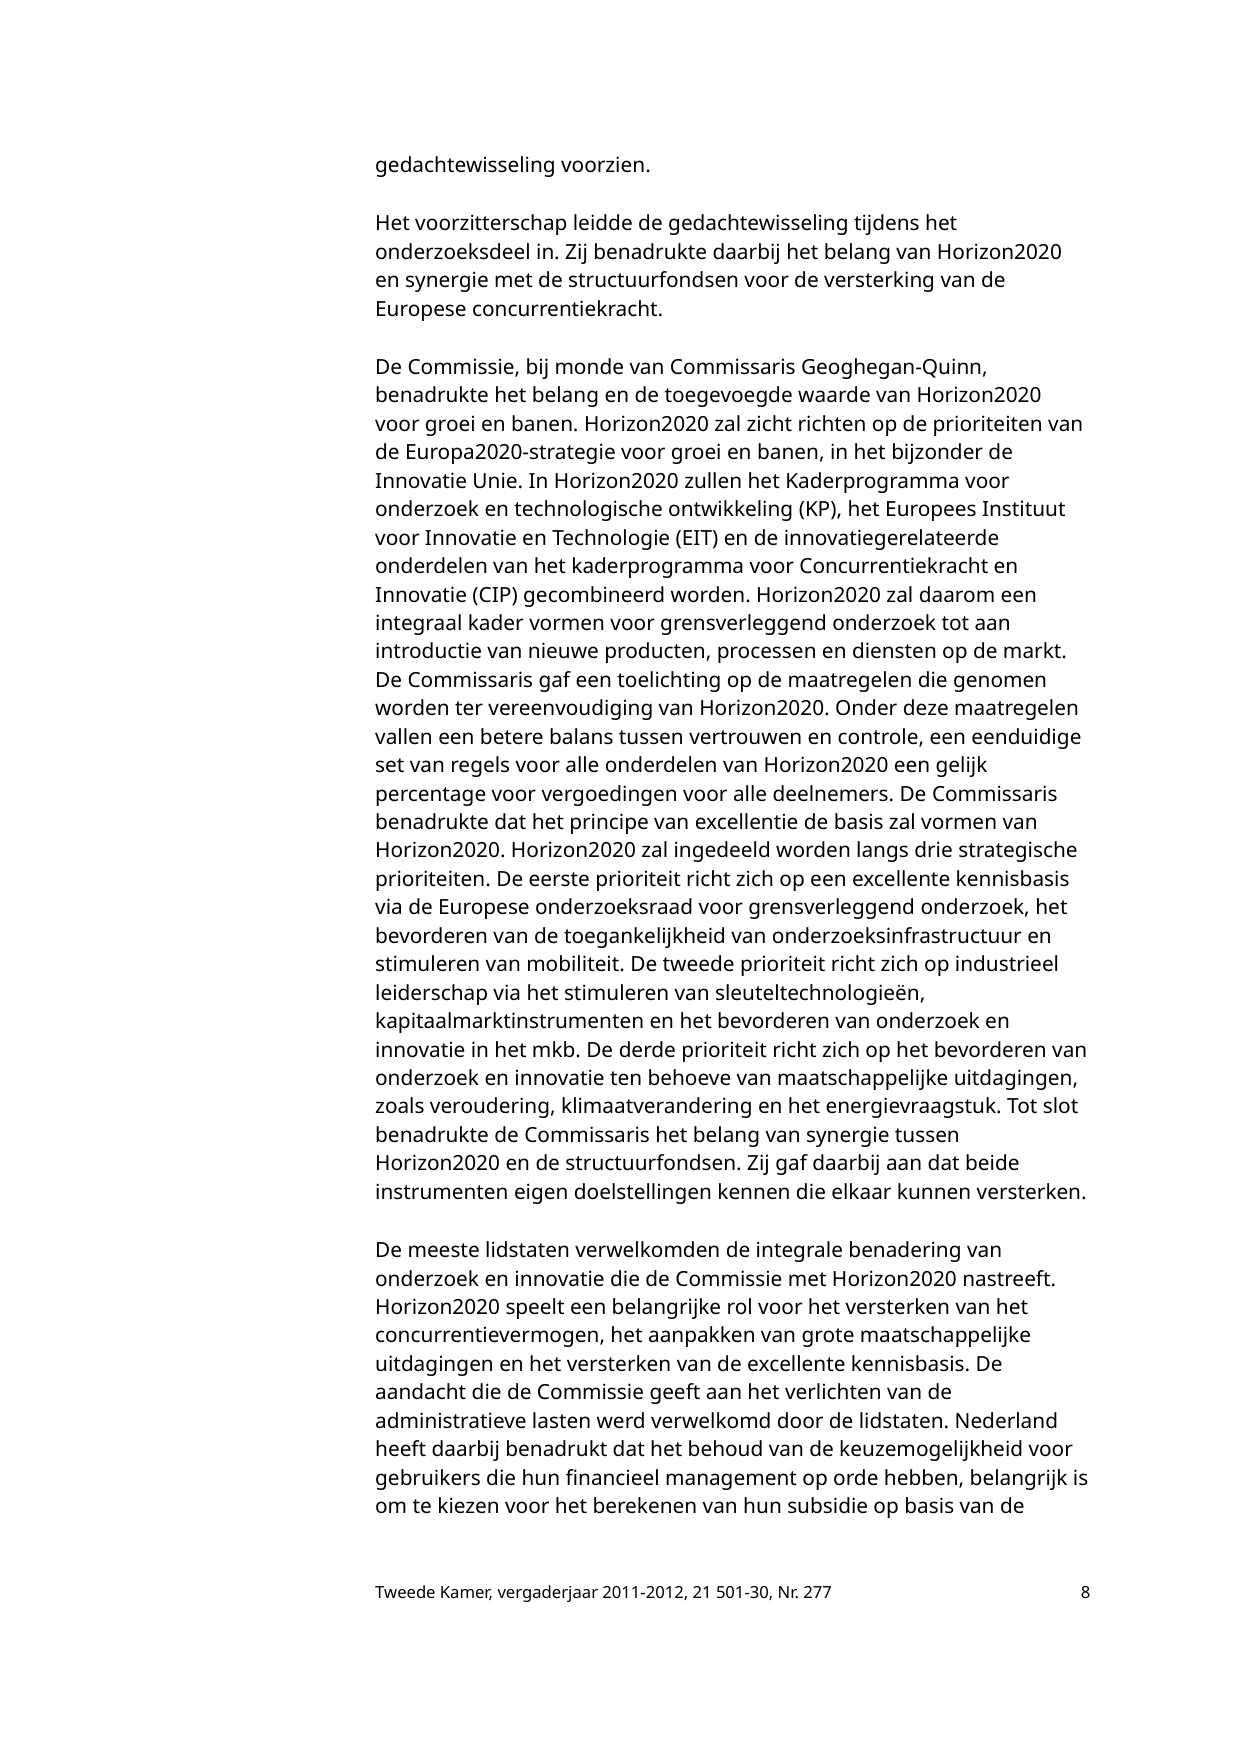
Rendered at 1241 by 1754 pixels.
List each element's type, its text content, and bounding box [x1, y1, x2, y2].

text De meeste lidstaten verwelkomden de integrale benadering van onderzoek en innovatie die de Commissie met Horizon2020 nastreeft. Horizon2020 speelt een belangrijke rol voor het versterken van het concurrentievermogen, het aanpakken van grote maatschappelijke uitdagingen en het versterken van de excellente kennisbasis. De aandacht die de Commissie geeft aan het verlichten van de administratieve lasten werd verwelkomd door de lidstaten. Nederland heeft daarbij benadrukt dat het behoud van de keuzemogelijkheid voor gebruikers die hun financieel management op orde hebben, belangrijk is om te kiezen voor het berekenen van hun subsidie op basis van de [375, 1235, 1090, 1520]
text gedachtewisseling voorzien. [375, 150, 1090, 178]
text De Commissie, bij monde van Commissaris Geoghegan-Quinn, benadrukte het belang en de toegevoegde waarde van Horizon2020 voor groei en banen. Horizon2020 zal zicht richten op de prioriteiten van de Europa2020-strategie voor groei en banen, in het bijzonder de Innovatie Unie. In Horizon2020 zullen het Kaderprogramma voor onderzoek en technologische ontwikkeling (KP), het Europees Instituut voor Innovatie en Technologie (EIT) en de innovatiegerelateerde onderdelen van het kaderprogramma voor Concurrentiekracht en Innovatie (CIP) gecombineerd worden. Horizon2020 zal daarom een integraal kader vormen voor grensverleggend onderzoek tot aan introductie van nieuwe producten, processen en diensten op de markt. De Commissaris gaf een toelichting op de maatregelen die genomen worden ter vereenvoudiging van Horizon2020. Onder deze maatregelen vallen een betere balans tussen vertrouwen en controle, een eenduidige set van regels voor alle onderdelen van Horizon2020 een gelijk percentage voor vergoedingen voor alle deelnemers. De Commissaris benadrukte dat het principe van excellentie de basis zal vormen van Horizon2020. Horizon2020 zal ingedeeld worden langs drie strategische prioriteiten. De eerste prioriteit richt zich op een excellente kennisbasis via de Europese onderzoeksraad voor grensverleggend onderzoek, het bevorderen van de toegankelijkheid van onderzoeksinfrastructuur en stimuleren van mobiliteit. De tweede prioriteit richt zich op industrieel leiderschap via het stimuleren van sleuteltechnologieën, kapitaalmarktinstrumenten en het bevorderen van onderzoek en innovatie in het mkb. De derde prioriteit richt zich op het bevorderen van onderzoek en innovatie ten behoeve van maatschappelijke uitdagingen, zoals veroudering, klimaatverandering en het energievraagstuk. Tot slot benadrukte de Commissaris het belang van synergie tussen Horizon2020 en de structuurfondsen. Zij gaf daarbij aan dat beide instrumenten eigen doelstellingen kennen die elkaar kunnen versterken. [375, 352, 1090, 1205]
text Het voorzitterschap leidde de gedachtewisseling tijdens het onderzoeksdeel in. Zij benadrukte daarbij het belang van Horizon2020 en synergie met de structuurfondsen voor de versterking van de Europese concurrentiekracht. [375, 208, 1090, 322]
